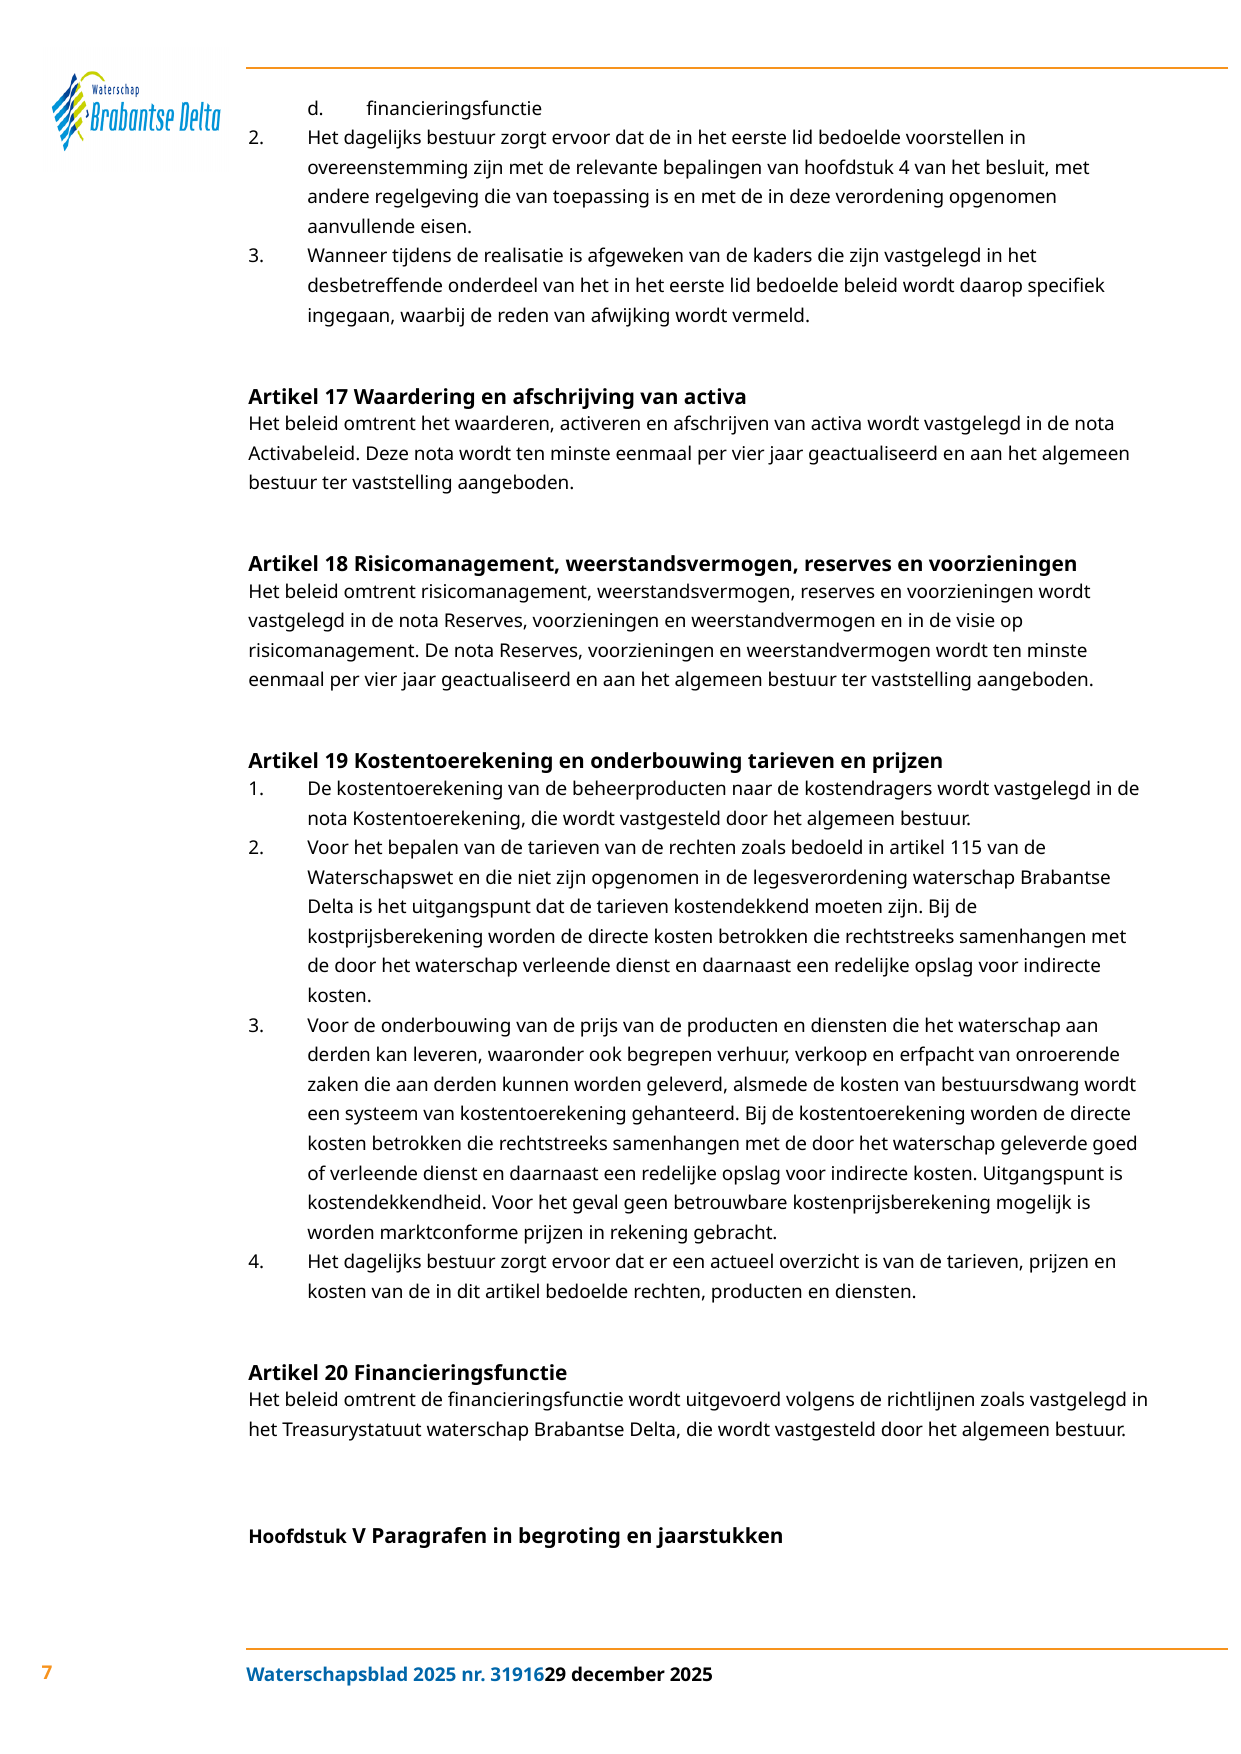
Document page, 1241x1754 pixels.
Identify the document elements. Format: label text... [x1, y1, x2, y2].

list Voor de onderbouwing van de prijs van de producten en diensten die het waterschap aan derden kan leveren, waaronder ook begrepen verhuur, verkoop en erfpacht van onroerende zaken die aan derden kunnen worden geleverd, alsmede de kosten van bestuursdwang wordt een systeem van kostentoerekening gehanteerd. Bij de kostentoerekening worden de directe kosten betrokken die rechtstreeks samenhangen met de door het waterschap geleverde goed of verleende dienst en daarnaast een redelijke opslag voor indirecte kosten. Uitgangspunt is kostendekkendheid. Voor het geval geen betrouwbare kostenprijsberekening mogelijk is worden marktconforme prijzen in rekening gebracht. [248, 1012, 1152, 1244]
text Hoofdstuk V Paragrafen in begroting en jaarstukken [248, 1521, 1152, 1549]
text Artikel 17 Waardering en afschrijving van activa [248, 382, 1152, 410]
text Artikel 19 Kostentoerekening en onderbouwing tarieven en prijzen [248, 747, 1152, 775]
list Het dagelijks bestuur zorgt ervoor dat er een actueel overzicht is van de tarieven, prijzen en kosten van de in dit artikel bedoelde rechten, producten en diensten. [248, 1248, 1152, 1304]
text Het beleid omtrent het waarderen, activeren en afschrijven van activa wordt vastgelegd in de nota Activabeleid. Deze nota wordt ten minste eenmaal per vier jaar geactualiseerd en aan het algemeen bestuur ter vaststelling aangeboden. [248, 410, 1152, 495]
list De kostentoerekening van de beheerproducten naar de kostendragers wordt vastgelegd in de nota Kostentoerekening, die wordt vastgesteld door het algemeen bestuur. [248, 775, 1152, 830]
list financieringsfunctie [307, 95, 1152, 121]
list Het dagelijks bestuur zorgt ervoor dat de in het eerste lid bedoelde voorstellen in overeenstemming zijn met de relevante bepalingen van hoofdstuk 4 van het besluit, met andere regelgeving die van toepassing is en met de in deze verordening opgenomen aanvullende eisen. [248, 124, 1152, 239]
text Artikel 20 Financieringsfunctie [248, 1358, 1152, 1386]
list Voor het bepalen van de tarieven van de rechten zoals bedoeld in artikel 115 van de Waterschapswet en die niet zijn opgenomen in de legesverordening waterschap Brabantse Delta is het uitgangspunt dat de tarieven kostendekkend moeten zijn. Bij de kostprijsberekening worden de directe kosten betrokken die rechtstreeks samenhangen met de door het waterschap verleende dienst en daarnaast een redelijke opslag voor indirecte kosten. [248, 834, 1152, 1008]
picture [41, 47, 231, 172]
text Het beleid omtrent de financieringsfunctie wordt uitgevoerd volgens de richtlijnen zoals vastgelegd in het Treasurystatuut waterschap Brabantse Delta, die wordt vastgesteld door het algemeen bestuur. [248, 1386, 1152, 1442]
list Wanneer tijdens de realisatie is afgeweken van de kaders die zijn vastgelegd in het desbetreffende onderdeel van het in het eerste lid bedoelde beleid wordt daarop specifiek ingegaan, waarbij de reden van afwijking wordt vermeld. [248, 243, 1152, 328]
text Het beleid omtrent risicomanagement, weerstandsvermogen, reserves en voorzieningen wordt vastgelegd in de nota Reserves, voorzieningen en weerstandvermogen en in de visie op risicomanagement. De nota Reserves, voorzieningen en weerstandvermogen wordt ten minste eenmaal per vier jaar geactualiseerd en aan het algemeen bestuur ter vaststelling aangeboden. [248, 578, 1152, 692]
text Artikel 18 Risicomanagement, weerstandsvermogen, reserves en voorzieningen [248, 549, 1152, 578]
